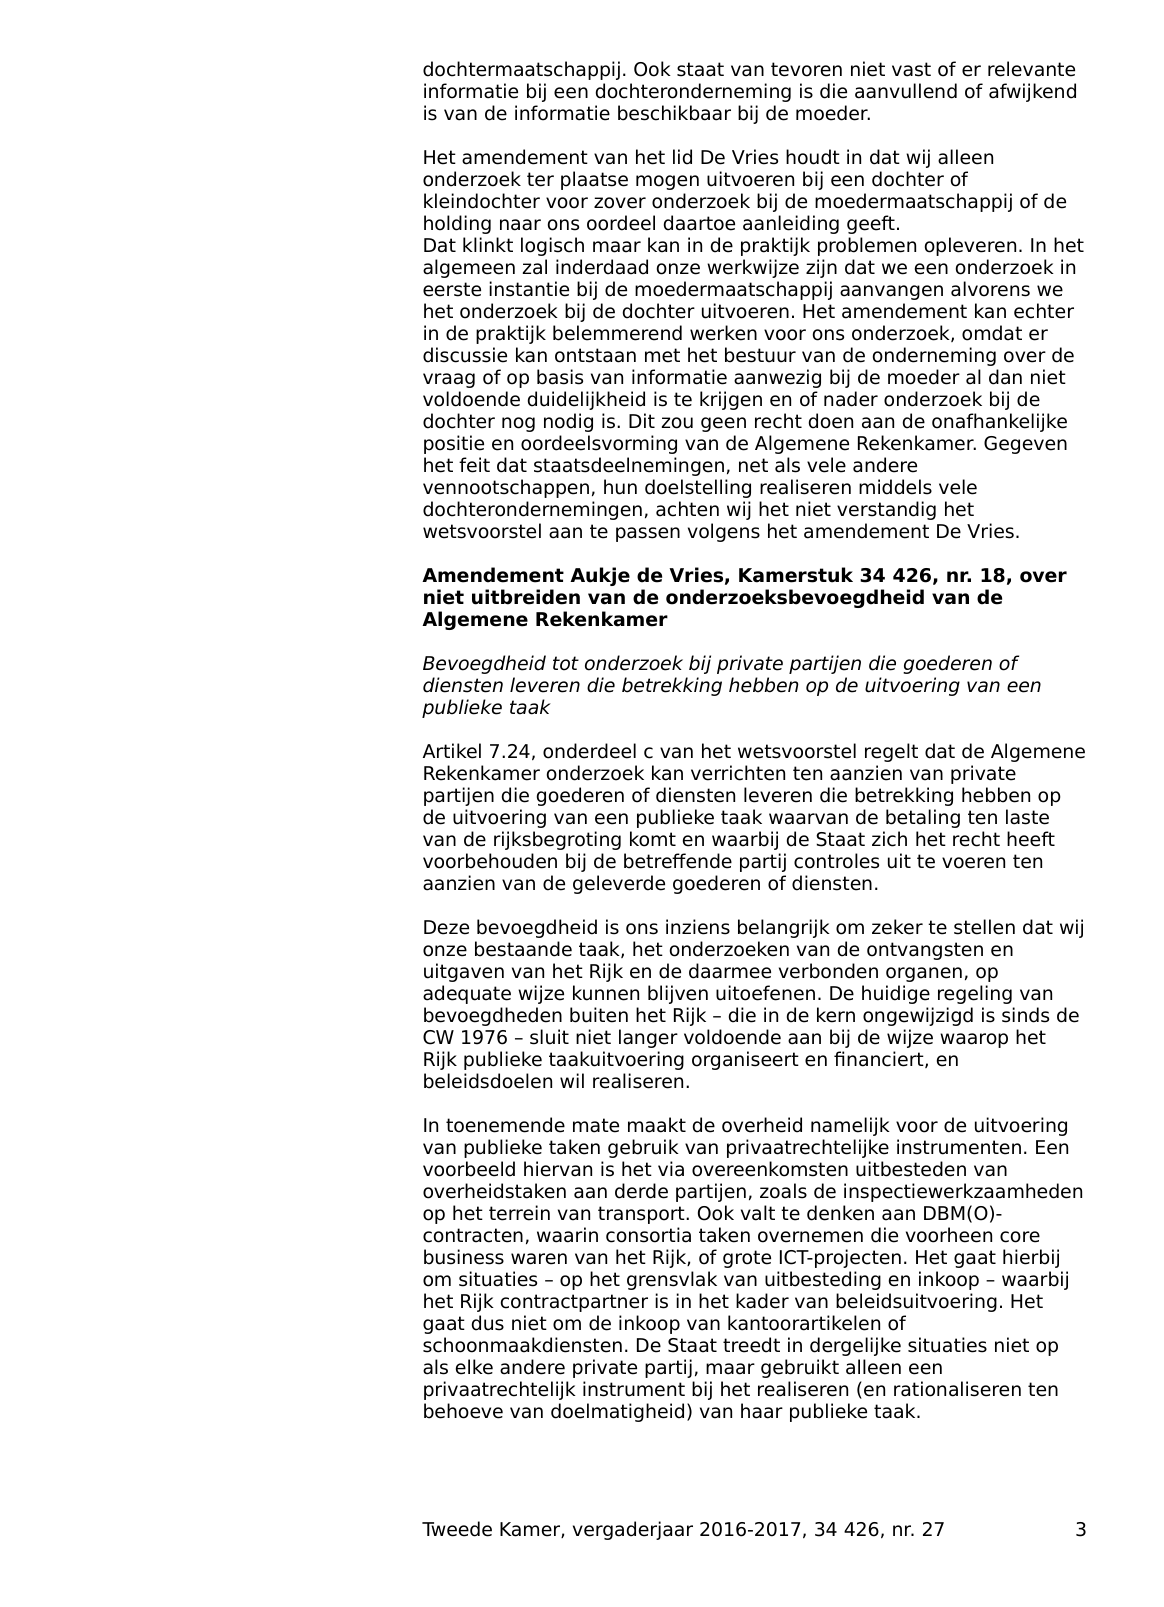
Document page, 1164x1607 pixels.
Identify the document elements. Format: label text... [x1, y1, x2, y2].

text dochtermaatschappij. Ook staat van tevoren niet vast of er relevante informatie bij een dochteronderneming is die aanvullend of afwijkend is van de informatie beschikbaar bij de moeder. [422, 59, 1087, 125]
subtitle Bevoegdheid tot onderzoek bij private partijen die goederen of diensten leveren die betrekking hebben op de uitvoering van een publieke taak [422, 653, 1087, 719]
text Het amendement van het lid De Vries houdt in dat wij alleen onderzoek ter plaatse mogen uitvoeren bij een dochter of kleindochter voor zover onderzoek bij de moedermaatschappij of de holding naar ons oordeel daartoe aanleiding geeft. [422, 147, 1087, 235]
text Artikel 7.24, onderdeel c van het wetsvoorstel regelt dat de Algemene Rekenkamer onderzoek kan verrichten ten aanzien van private partijen die goederen of diensten leveren die betrekking hebben op de uitvoering van een publieke taak waarvan de betaling ten laste van de rijksbegroting komt en waarbij de Staat zich het recht heeft voorbehouden bij de betreffende partij controles uit te voeren ten aanzien van de geleverde goederen of diensten. [422, 741, 1087, 895]
text Dat klinkt logisch maar kan in de praktijk problemen opleveren. In het algemeen zal inderdaad onze werkwijze zijn dat we een onderzoek in eerste instantie bij de moedermaatschappij aanvangen alvorens we het onderzoek bij de dochter uitvoeren. Het amendement kan echter in de praktijk belemmerend werken voor ons onderzoek, omdat er discussie kan ontstaan met het bestuur van de onderneming over de vraag of op basis van informatie aanwezig bij de moeder al dan niet voldoende duidelijkheid is te krijgen en of nader onderzoek bij de dochter nog nodig is. Dit zou geen recht doen aan de onafhankelijke positie en oordeelsvorming van de Algemene Rekenkamer. Gegeven het feit dat staatsdeelnemingen, net als vele andere vennootschappen, hun doelstelling realiseren middels vele dochterondernemingen, achten wij het niet verstandig het wetsvoorstel aan te passen volgens het amendement De Vries. [422, 235, 1087, 543]
text In toenemende mate maakt de overheid namelijk voor de uitvoering van publieke taken gebruik van privaatrechtelijke instrumenten. Een voorbeeld hiervan is het via overeenkomsten uitbesteden van overheidstaken aan derde partijen, zoals de inspectiewerkzaamheden op het terrein van transport. Ook valt te denken aan DBM(O)-contracten, waarin consortia taken overnemen die voorheen core business waren van het Rijk, of grote ICT-projecten. Het gaat hierbij om situaties – op het grensvlak van uitbesteding en inkoop – waarbij het Rijk contractpartner is in het kader van beleidsuitvoering. Het gaat dus niet om de inkoop van kantoorartikelen of schoonmaakdiensten. De Staat treedt in dergelijke situaties niet op als elke andere private partij, maar gebruikt alleen een privaatrechtelijk instrument bij het realiseren (en rationaliseren ten behoeve van doelmatigheid) van haar publieke taak. [422, 1115, 1087, 1423]
text Deze bevoegdheid is ons inziens belangrijk om zeker te stellen dat wij onze bestaande taak, het onderzoeken van de ontvangsten en uitgaven van het Rijk en de daarmee verbonden organen, op adequate wijze kunnen blijven uitoefenen. De huidige regeling van bevoegdheden buiten het Rijk – die in de kern ongewijzigd is sinds de CW 1976 – sluit niet langer voldoende aan bij de wijze waarop het Rijk publieke taakuitvoering organiseert en financiert, en beleidsdoelen wil realiseren. [422, 917, 1087, 1093]
subtitle Amendement Aukje de Vries, Kamerstuk 34 426, nr. 18, over niet uitbreiden van de onderzoeksbevoegdheid van de Algemene Rekenkamer [422, 565, 1087, 631]
